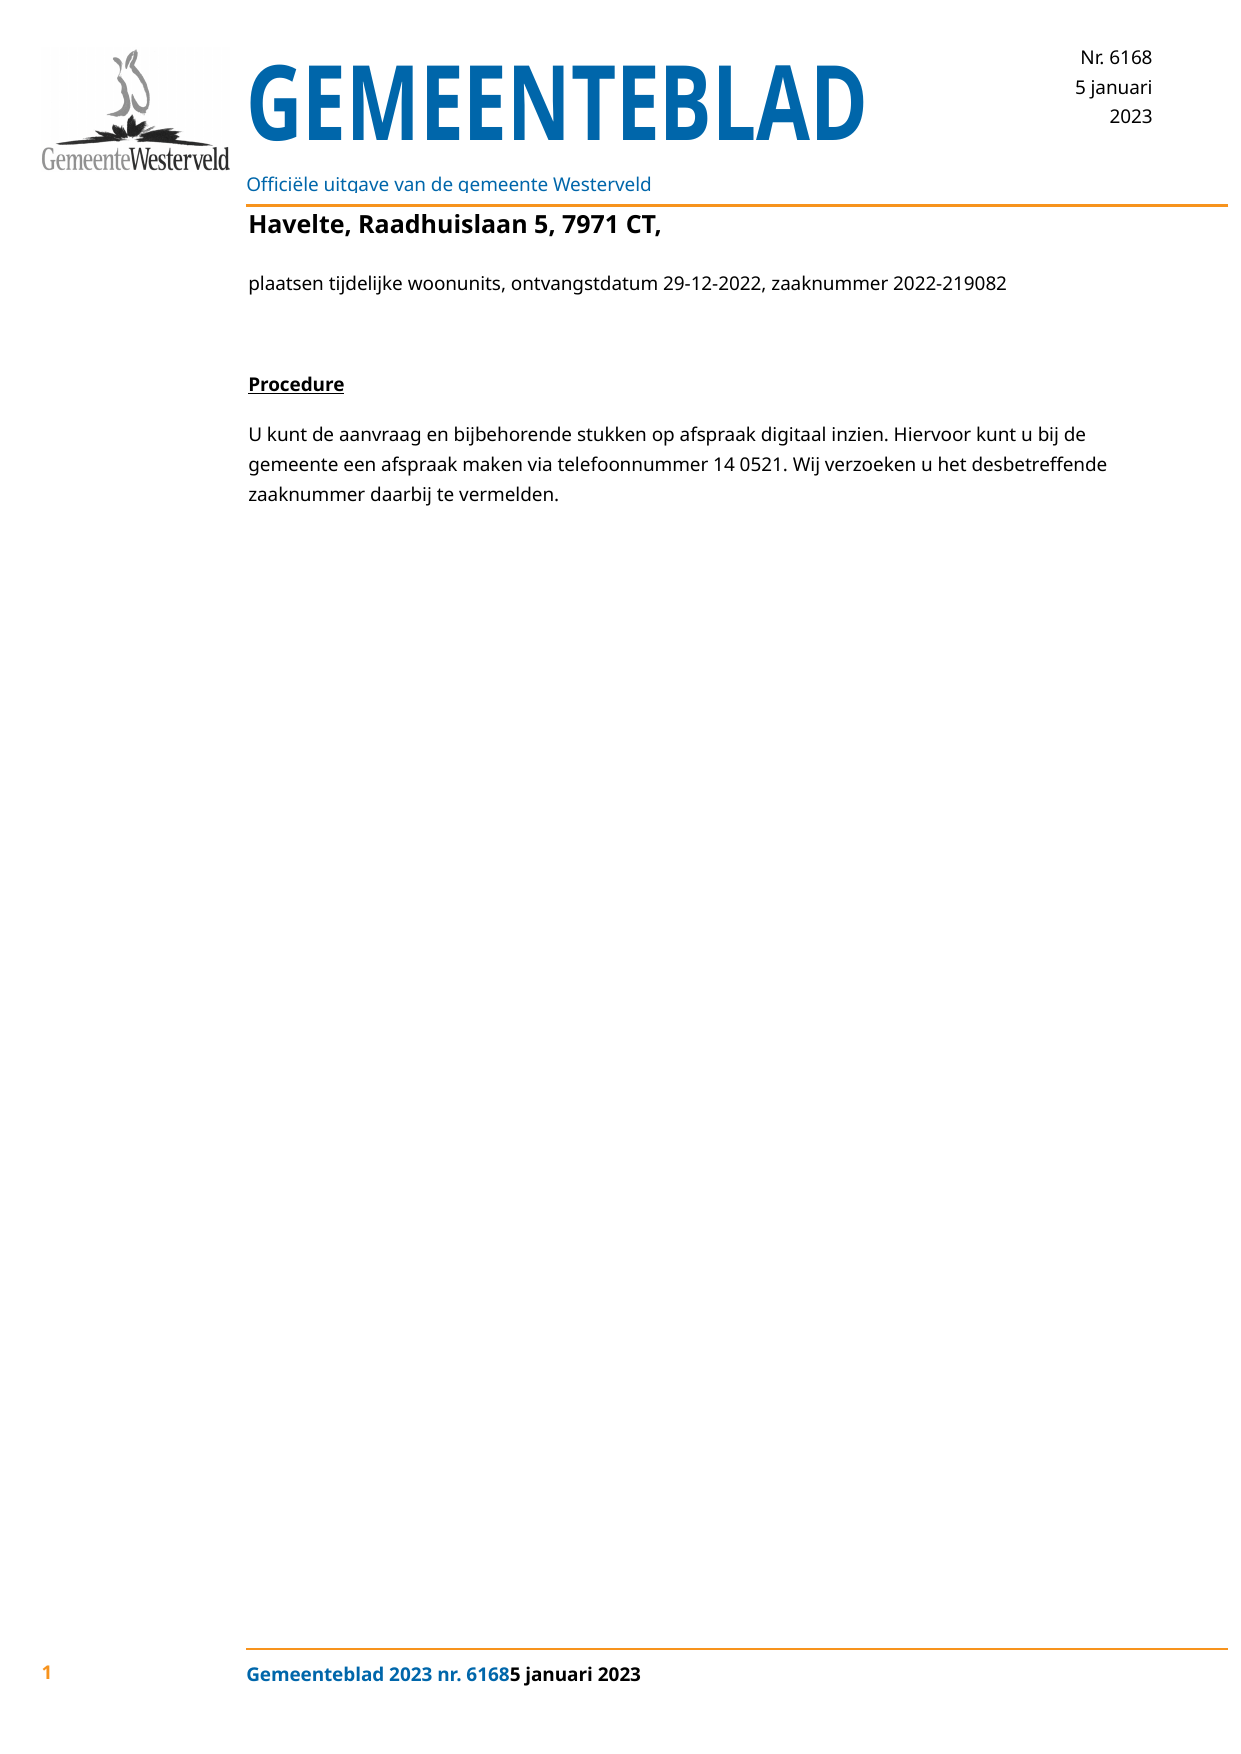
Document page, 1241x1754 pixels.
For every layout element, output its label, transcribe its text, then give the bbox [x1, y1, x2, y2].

text Havelte, Raadhuislaan 5, 7971 CT, [248, 207, 1152, 241]
text plaatsen tijdelijke woonunits, ontvangstdatum 29-12-2022, zaaknummer 2022-219082 [248, 270, 1152, 296]
picture [41, 47, 231, 172]
text U kunt de aanvraag en bijbehorende stukken op afspraak digitaal inzien. Hiervoor kunt u bij de gemeente een afspraak maken via telefoonnummer 14 0521. Wij verzoeken u het desbetreffende zaaknummer daarbij te vermelden. [248, 422, 1152, 506]
text Procedure [248, 371, 1152, 397]
